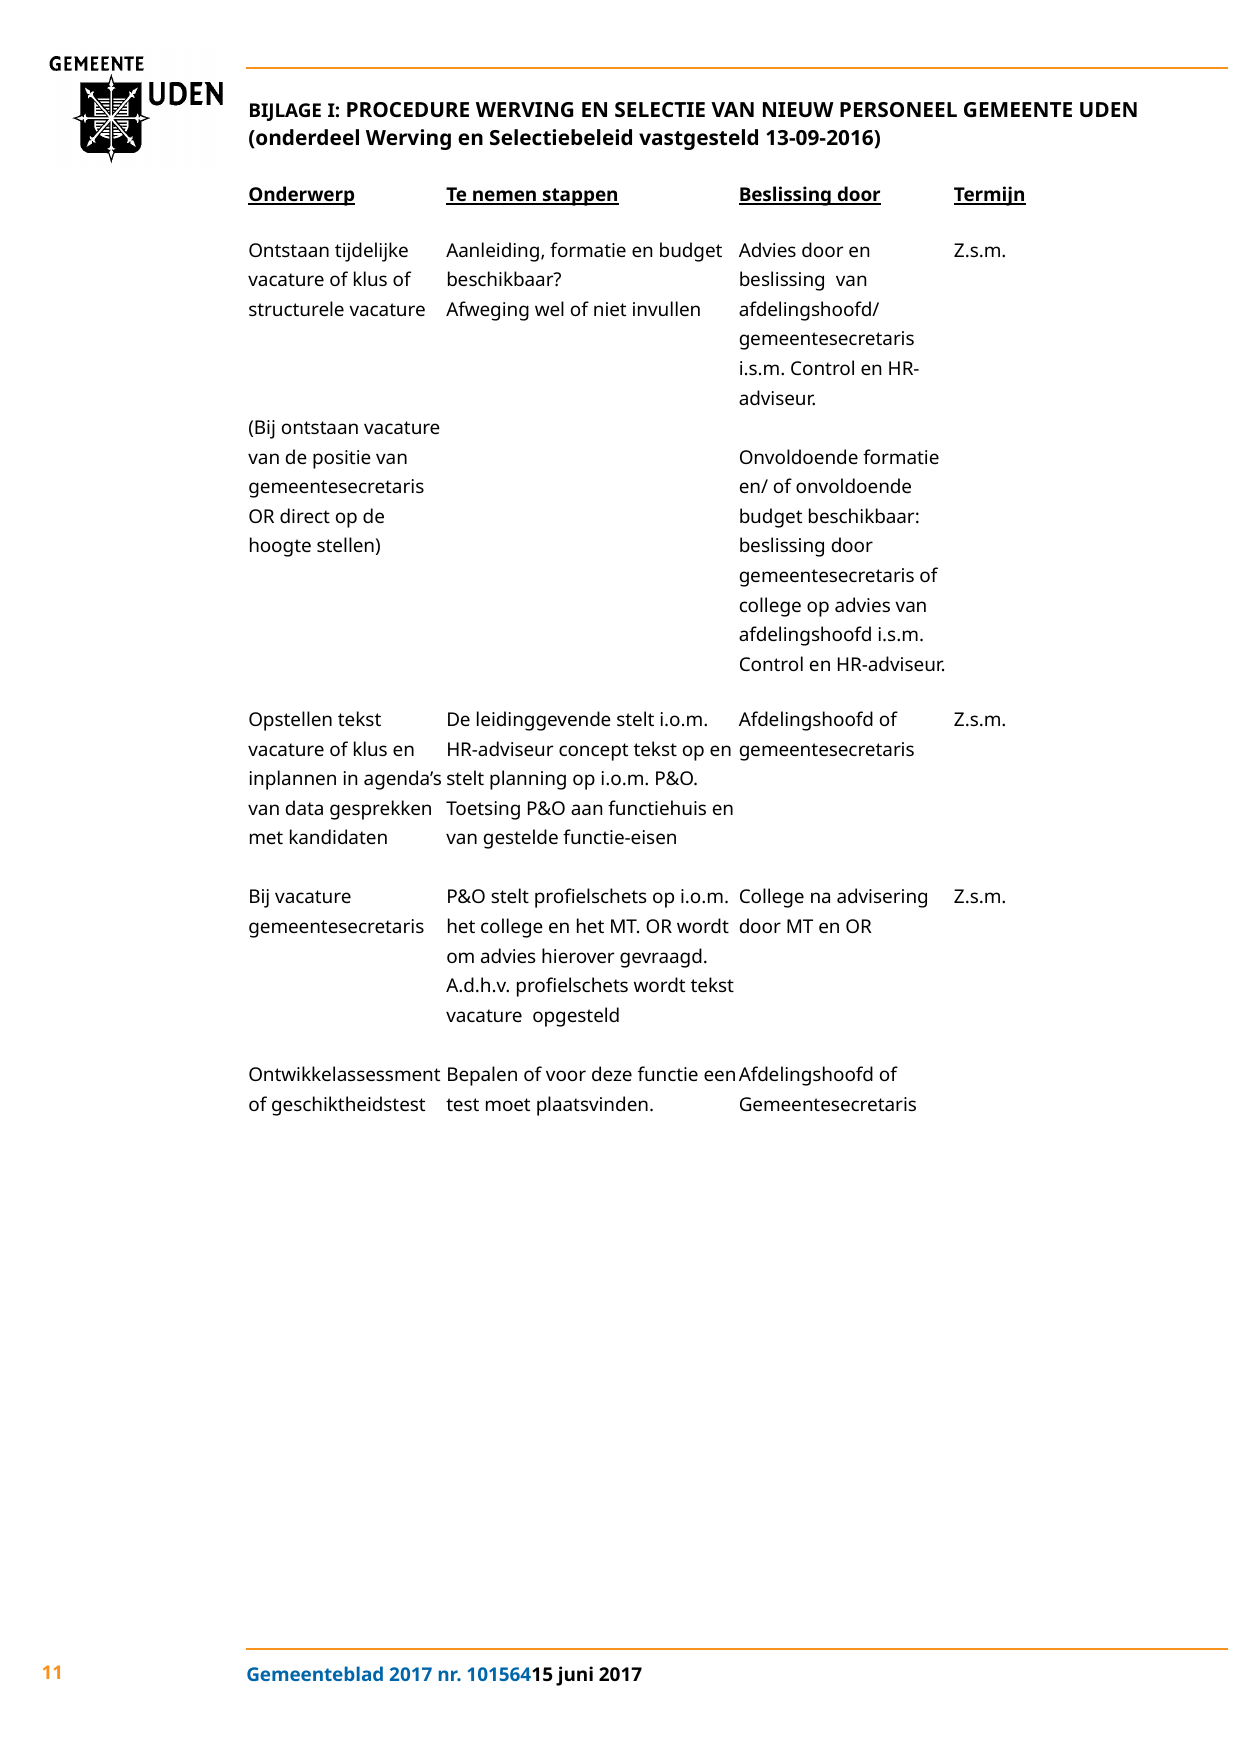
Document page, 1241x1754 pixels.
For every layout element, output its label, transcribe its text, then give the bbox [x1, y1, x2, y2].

table_cell Ontstaan tijdelijke vacature of klus of structurele vacature (Bij ontstaan vacature van de positie van gemeentesecretaris OR direct op de hoogte stellen) [248, 237, 446, 706]
table_header Te nemen stappen [446, 181, 738, 237]
picture [41, 47, 231, 172]
table_cell Z.s.m. [954, 237, 1152, 706]
text BIJLAGE I: PROCEDURE WERVING EN SELECTIE VAN NIEUW PERSONEEL GEMEENTE UDEN (onderdeel Werving en Selectiebeleid vastgesteld 13-09-2016) [248, 95, 1152, 152]
table_cell Afdelingshoofd of gemeentesecretaris College na advisering door MT en OR Afdelingshoofd of Gemeentesecretaris [739, 706, 954, 1146]
table_cell Aanleiding, formatie en budget beschikbaar? Afweging wel of niet invullen [446, 237, 738, 706]
table_header Beslissing door [739, 181, 954, 237]
table_cell De leidinggevende stelt i.o.m. HR-adviseur concept tekst op en stelt planning op i.o.m. P&O. Toetsing P&O aan functiehuis en van gestelde functie-eisen P&O stelt profielschets op i.o.m. het college en het MT. OR wordt om advies hierover gevraagd. A.d.h.v. profielschets wordt tekst vacature opgesteld Bepalen of voor deze functie een test moet plaatsvinden. [446, 706, 738, 1146]
table_cell Advies door en beslissing van afdelingshoofd/ gemeentesecretaris i.s.m. Control en HR-adviseur. Onvoldoende formatie en/ of onvoldoende budget beschikbaar: beslissing door gemeentesecretaris of college op advies van afdelingshoofd i.s.m. Control en HR-adviseur. [739, 237, 954, 706]
table_cell Opstellen tekst vacature of klus en inplannen in agenda’s van data gesprekken met kandidaten Bij vacature gemeentesecretaris Ontwikkelassessment of geschiktheidstest [248, 706, 446, 1146]
table_header Onderwerp [248, 181, 446, 237]
table_header Termijn [954, 181, 1152, 237]
table_cell Z.s.m. Z.s.m. [954, 706, 1152, 1146]
